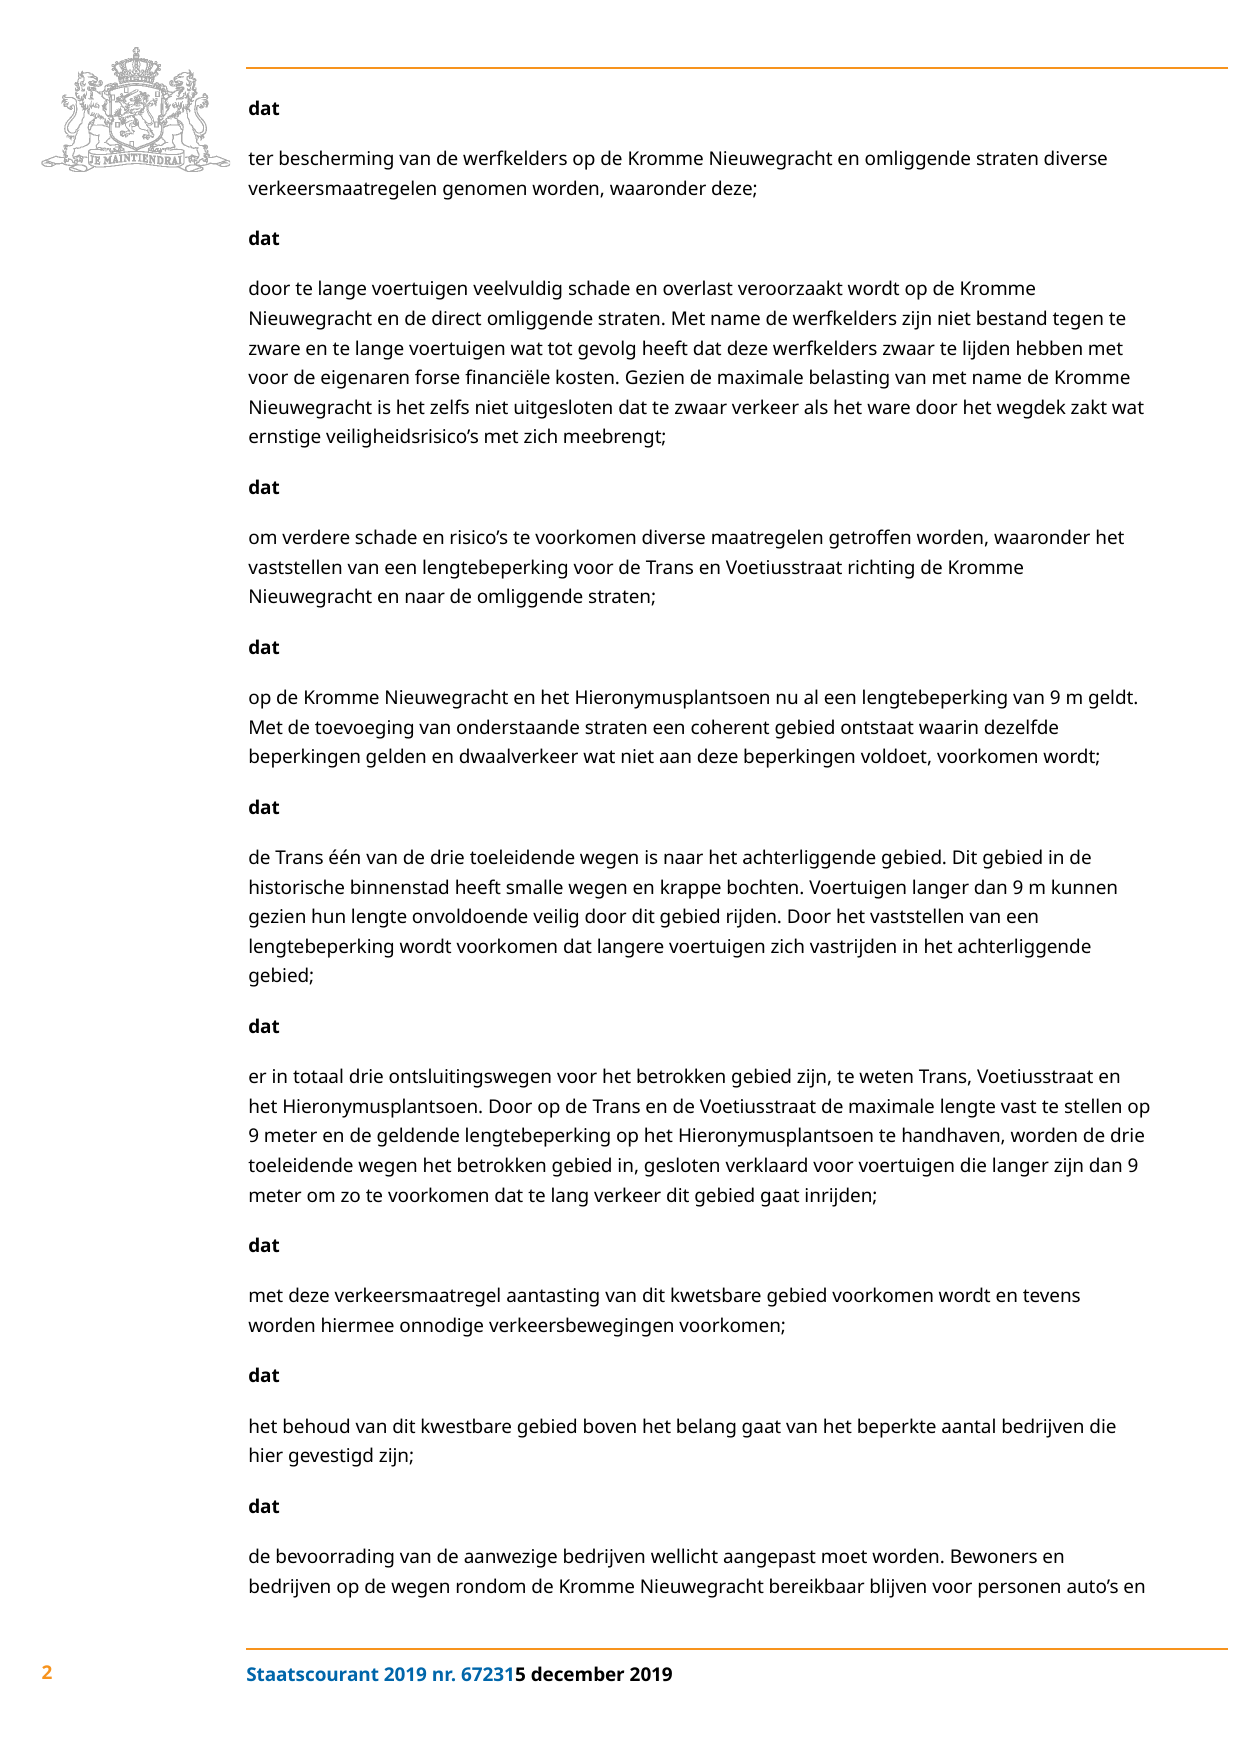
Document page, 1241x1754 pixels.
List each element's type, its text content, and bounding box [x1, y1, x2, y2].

text om verdere schade en risico’s te voorkomen diverse maatregelen getroffen worden, waaronder het vaststellen van een lengtebeperking voor de Trans en Voetiusstraat richting de Kromme Nieuwegracht en naar de omliggende straten; [248, 524, 1152, 609]
text de Trans één van de drie toeleidende wegen is naar het achterliggende gebied. Dit gebied in de historische binnenstad heeft smalle wegen en krappe bochten. Voertuigen langer dan 9 m kunnen gezien hun lengte onvoldoende veilig door dit gebied rijden. Door het vaststellen van een lengtebeperking wordt voorkomen dat langere voertuigen zich vastrijden in het achterliggende gebied; [248, 844, 1152, 988]
text dat [248, 794, 1152, 820]
text dat [248, 95, 1152, 121]
text dat [248, 1493, 1152, 1519]
text dat [248, 474, 1152, 500]
text de bevoorrading van de aanwezige bedrijven wellicht aangepast moet worden. Bewoners en bedrijven op de wegen rondom de Kromme Nieuwegracht bereikbaar blijven voor personen auto’s en [248, 1543, 1152, 1599]
text met deze verkeersmaatregel aantasting van dit kwetsbare gebied voorkomen wordt en tevens worden hiermee onnodige verkeersbewegingen voorkomen; [248, 1283, 1152, 1338]
text op de Kromme Nieuwegracht en het Hieronymusplantsoen nu al een lengtebeperking van 9 m geldt. Met de toevoeging van onderstaande straten een coherent gebied ontstaat waarin dezelfde beperkingen gelden en dwaalverkeer wat niet aan deze beperkingen voldoet, voorkomen wordt; [248, 684, 1152, 769]
text er in totaal drie ontsluitingswegen voor het betrokken gebied zijn, te weten Trans, Voetiusstraat en het Hieronymusplantsoen. Door op de Trans en de Voetiusstraat de maximale lengte vast te stellen op 9 meter en de geldende lengtebeperking op het Hieronymusplantsoen te handhaven, worden de drie toeleidende wegen het betrokken gebied in, gesloten verklaard voor voertuigen die langer zijn dan 9 meter om zo te voorkomen dat te lang verkeer dit gebied gaat inrijden; [248, 1063, 1152, 1208]
picture [41, 47, 231, 172]
text dat [248, 634, 1152, 660]
text dat [248, 1013, 1152, 1039]
text door te lange voertuigen veelvuldig schade en overlast veroorzaakt wordt op de Kromme Nieuwegracht en de direct omliggende straten. Met name de werfkelders zijn niet bestand tegen te zware en te lange voertuigen wat tot gevolg heeft dat deze werfkelders zwaar te lijden hebben met voor de eigenaren forse financiële kosten. Gezien de maximale belasting van met name de Kromme Nieuwegracht is het zelfs niet uitgesloten dat te zwaar verkeer als het ware door het wegdek zakt wat ernstige veiligheidsrisico’s met zich meebrengt; [248, 276, 1152, 449]
text dat [248, 1232, 1152, 1258]
text dat [248, 1363, 1152, 1388]
text het behoud van dit kwestbare gebied boven het belang gaat van het beperkte aantal bedrijven die hier gevestigd zijn; [248, 1413, 1152, 1468]
text dat [248, 225, 1152, 251]
text ter bescherming van de werfkelders op de Kromme Nieuwegracht en omliggende straten diverse verkeersmaatregelen genomen worden, waaronder deze; [248, 145, 1152, 201]
